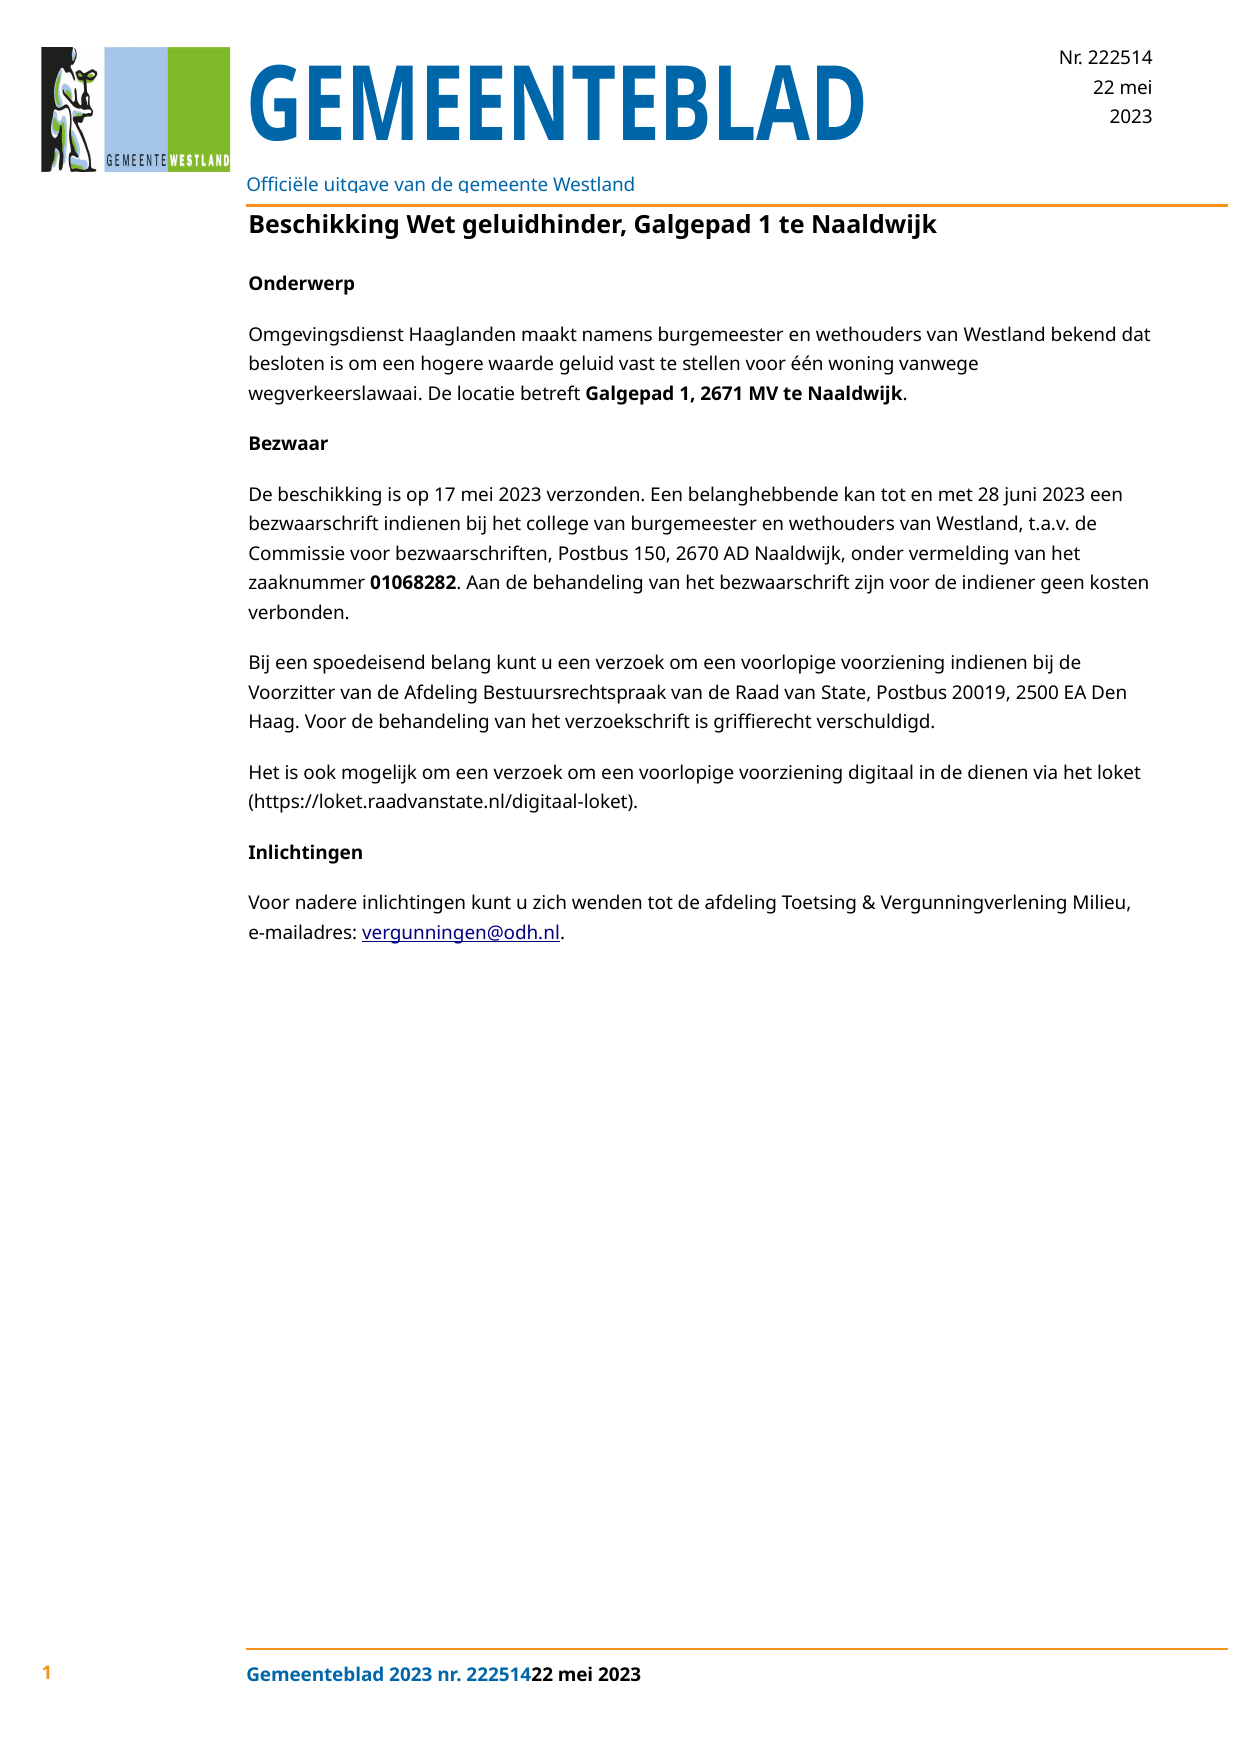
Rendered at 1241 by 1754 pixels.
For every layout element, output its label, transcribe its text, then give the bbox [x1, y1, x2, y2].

text Het is ook mogelijk om een verzoek om een voorlopige voorziening digitaal in de dienen via het loket (https://loket.raadvanstate.nl/digitaal-loket). [248, 759, 1152, 814]
text Omgevingsdienst Haaglanden maakt namens burgemeester en wethouders van Westland bekend dat besloten is om een hogere waarde geluid vast te stellen voor één woning vanwege wegverkeerslawaai. De locatie betreft Galgepad 1, 2671 MV te Naaldwijk. [248, 321, 1152, 406]
text Beschikking Wet geluidhinder, Galgepad 1 te Naaldwijk [248, 207, 1152, 241]
text De beschikking is op 17 mei 2023 verzonden. Een belanghebbende kan tot en met 28 juni 2023 een bezwaarschrift indienen bij het college van burgemeester en wethouders van Westland, t.a.v. de Commissie voor bezwaarschriften, Postbus 150, 2670 AD Naaldwijk, onder vermelding van het zaaknummer 01068282. Aan de behandeling van het bezwaarschrift zijn voor de indiener geen kosten verbonden. [248, 481, 1152, 625]
text Voor nadere inlichtingen kunt u zich wenden tot de afdeling Toetsing & Vergunningverlening Milieu, e-mailadres: vergunningen@odh.nl. [248, 889, 1152, 945]
text Inlichtingen [248, 839, 1152, 865]
picture [41, 47, 231, 172]
text Bezwaar [248, 430, 1152, 456]
text Onderwerp [248, 270, 1152, 296]
text Bij een spoedeisend belang kunt u een verzoek om een voorlopige voorziening indienen bij de Voorzitter van de Afdeling Bestuursrechtspraak van de Raad van State, Postbus 20019, 2500 EA Den Haag. Voor de behandeling van het verzoekschrift is griffierecht verschuldigd. [248, 649, 1152, 734]
